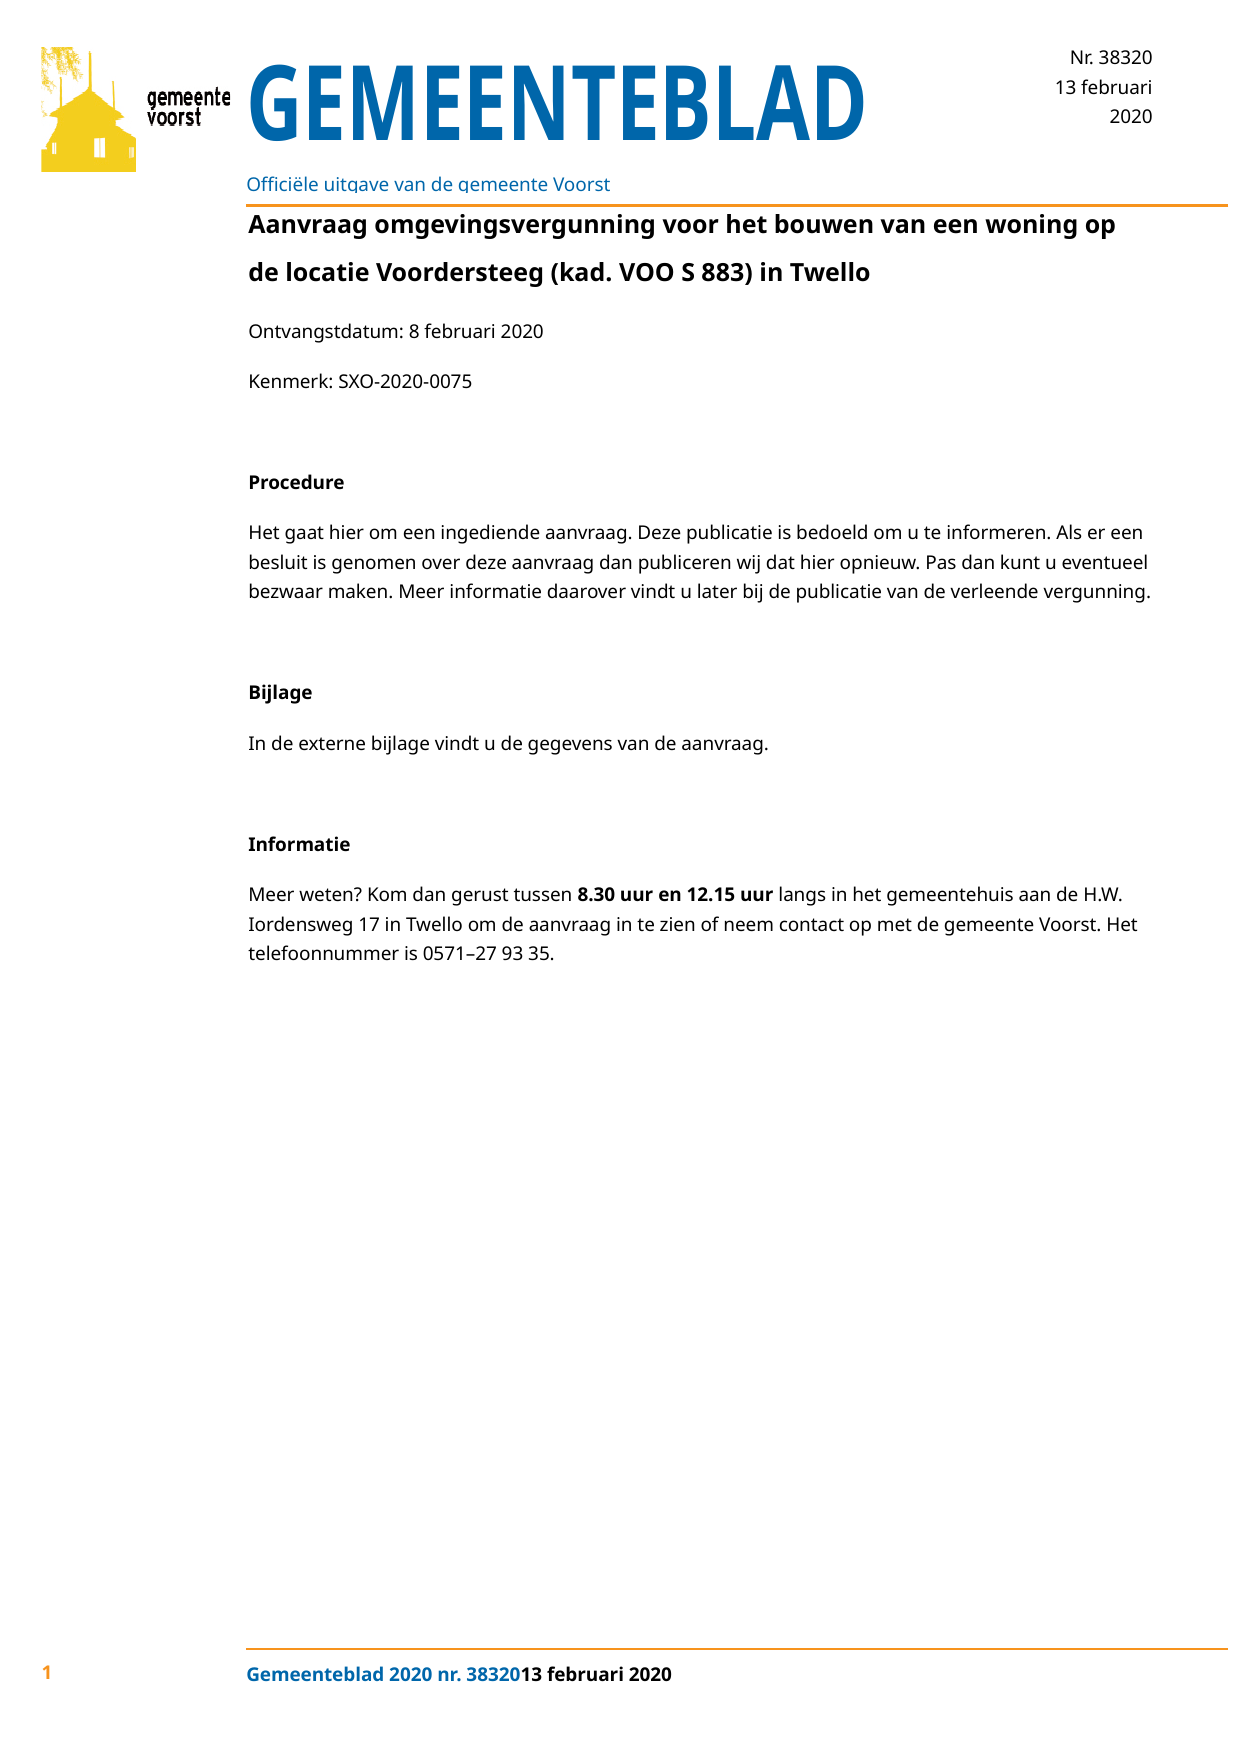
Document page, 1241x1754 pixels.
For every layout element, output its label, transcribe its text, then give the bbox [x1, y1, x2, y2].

text Procedure [248, 469, 1152, 495]
picture [41, 47, 231, 172]
text Informatie [248, 831, 1152, 857]
text Kenmerk: SXO-2020-0075 [248, 368, 1152, 394]
text Bijlage [248, 679, 1152, 705]
text Meer weten? Kom dan gerust tussen 8.30 uur en 12.15 uur langs in het gemeentehuis aan de H.W. Iordensweg 17 in Twello om de aanvraag in te zien of neem contact op met de gemeente Voorst. Het telefoonnummer is 0571–27 93 35. [248, 881, 1152, 966]
text In de externe bijlage vindt u de gegevens van de aanvraag. [248, 730, 1152, 756]
text Ontvangstdatum: 8 februari 2020 [248, 318, 1152, 344]
text Het gaat hier om een ingediende aanvraag. Deze publicatie is bedoeld om u te informeren. Als er een besluit is genomen over deze aanvraag dan publiceren wij dat hier opnieuw. Pas dan kunt u eventueel bezwaar maken. Meer informatie daarover vindt u later bij de publicatie van de verleende vergunning. [248, 519, 1152, 604]
text Aanvraag omgevingsvergunning voor het bouwen van een woning op de locatie Voordersteeg (kad. VOO S 883) in Twello [248, 207, 1152, 288]
